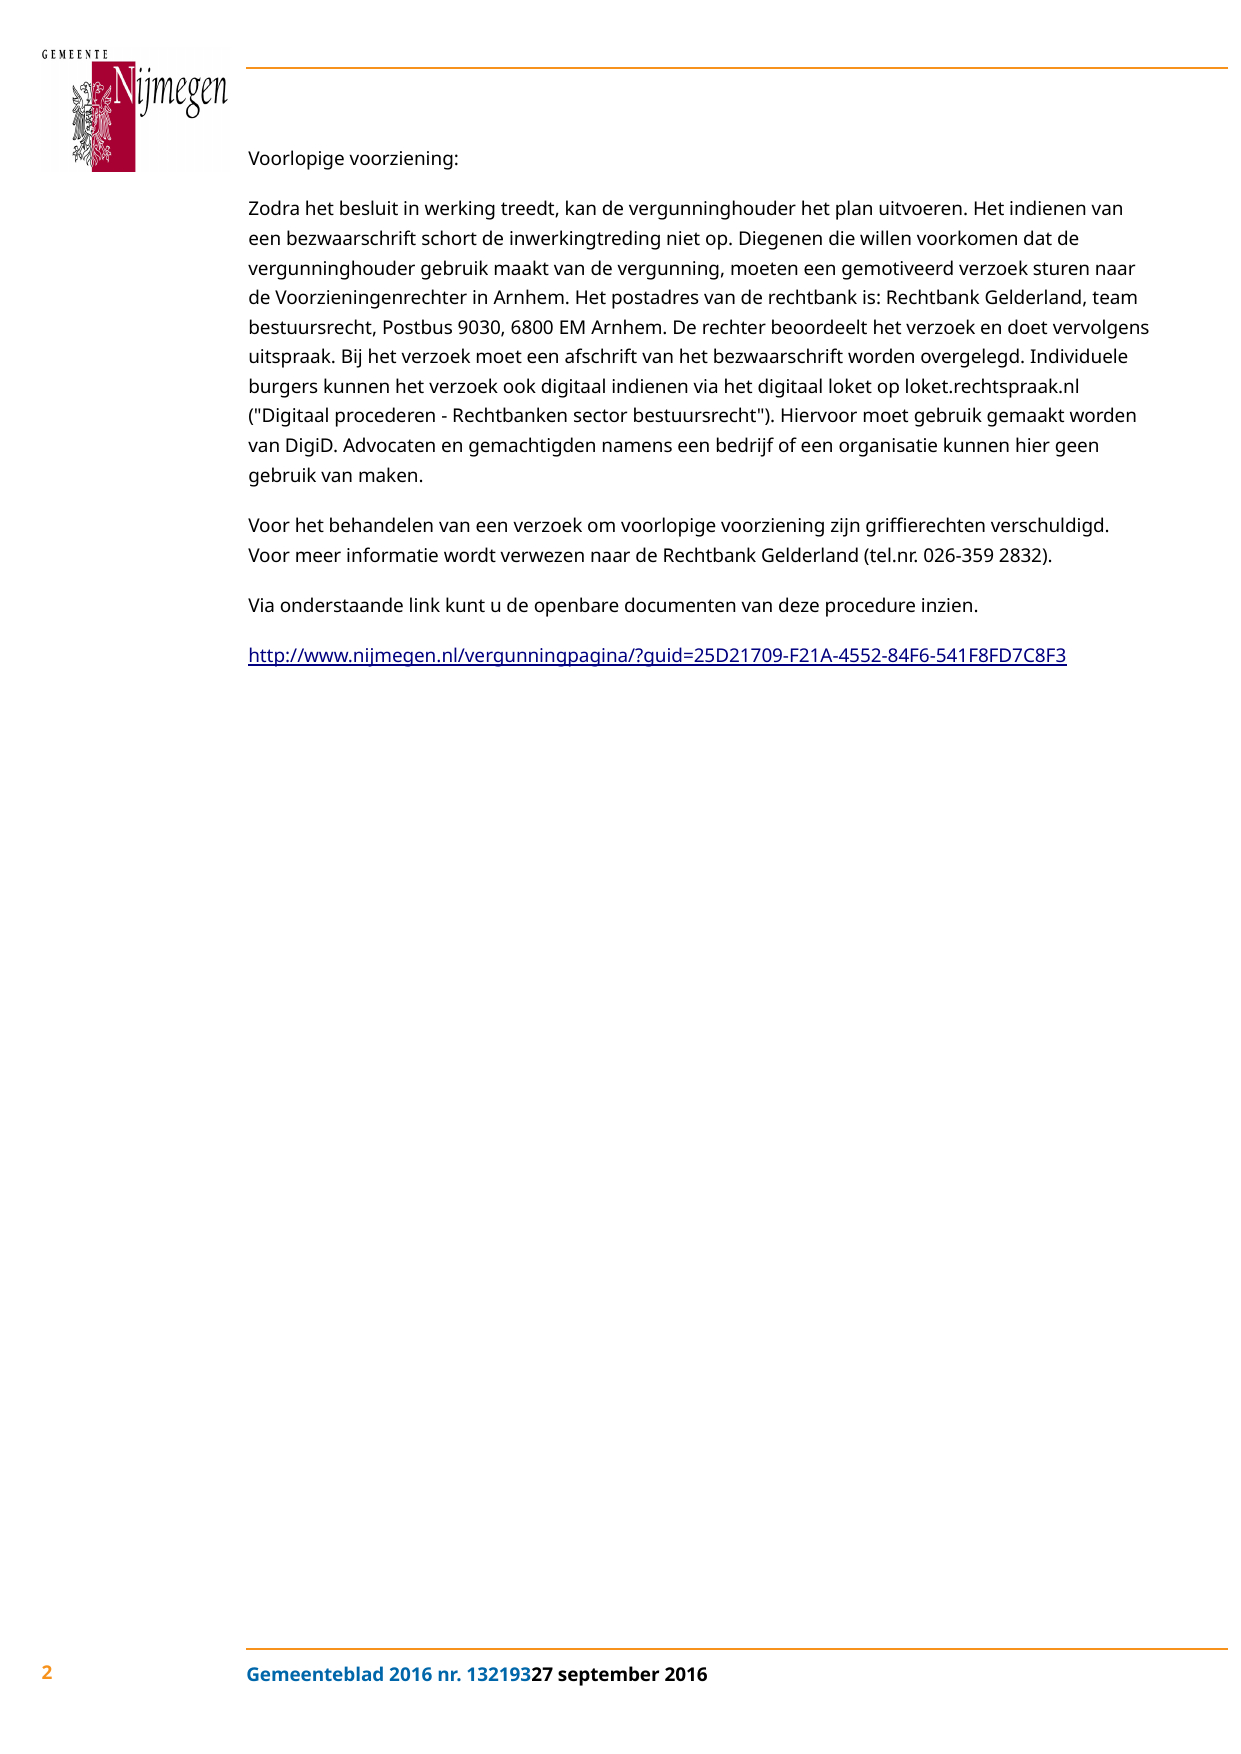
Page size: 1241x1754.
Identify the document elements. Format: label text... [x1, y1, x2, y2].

text Via onderstaande link kunt u de openbare documenten van deze procedure inzien. [248, 592, 1152, 618]
picture [41, 47, 231, 172]
text Voorlopige voorziening: [248, 145, 1152, 171]
text Zodra het besluit in werking treedt, kan de vergunninghouder het plan uitvoeren. Het indienen van een bezwaarschrift schort de inwerkingtreding niet op. Diegenen die willen voorkomen dat de vergunninghouder gebruik maakt van de vergunning, moeten een gemotiveerd verzoek sturen naar de Voorzieningenrechter in Arnhem. Het postadres van de rechtbank is: Rechtbank Gelderland, team bestuursrecht, Postbus 9030, 6800 EM Arnhem. De rechter beoordeelt het verzoek en doet vervolgens uitspraak. Bij het verzoek moet een afschrift van het bezwaarschrift worden overgelegd. Individuele burgers kunnen het verzoek ook digitaal indienen via het digitaal loket op loket.rechtspraak.nl ("Digitaal procederen - Rechtbanken sector bestuursrecht"). Hiervoor moet gebruik gemaakt worden van DigiD. Advocaten en gemachtigden namens een bedrijf of een organisatie kunnen hier geen gebruik van maken. [248, 196, 1152, 488]
text http://www.nijmegen.nl/vergunningpagina/?guid=25D21709-F21A-4552-84F6-541F8FD7C8F3 [248, 643, 1152, 668]
text Voor het behandelen van een verzoek om voorlopige voorziening zijn griffierechten verschuldigd. Voor meer informatie wordt verwezen naar de Rechtbank Gelderland (tel.nr. 026-359 2832). [248, 512, 1152, 568]
